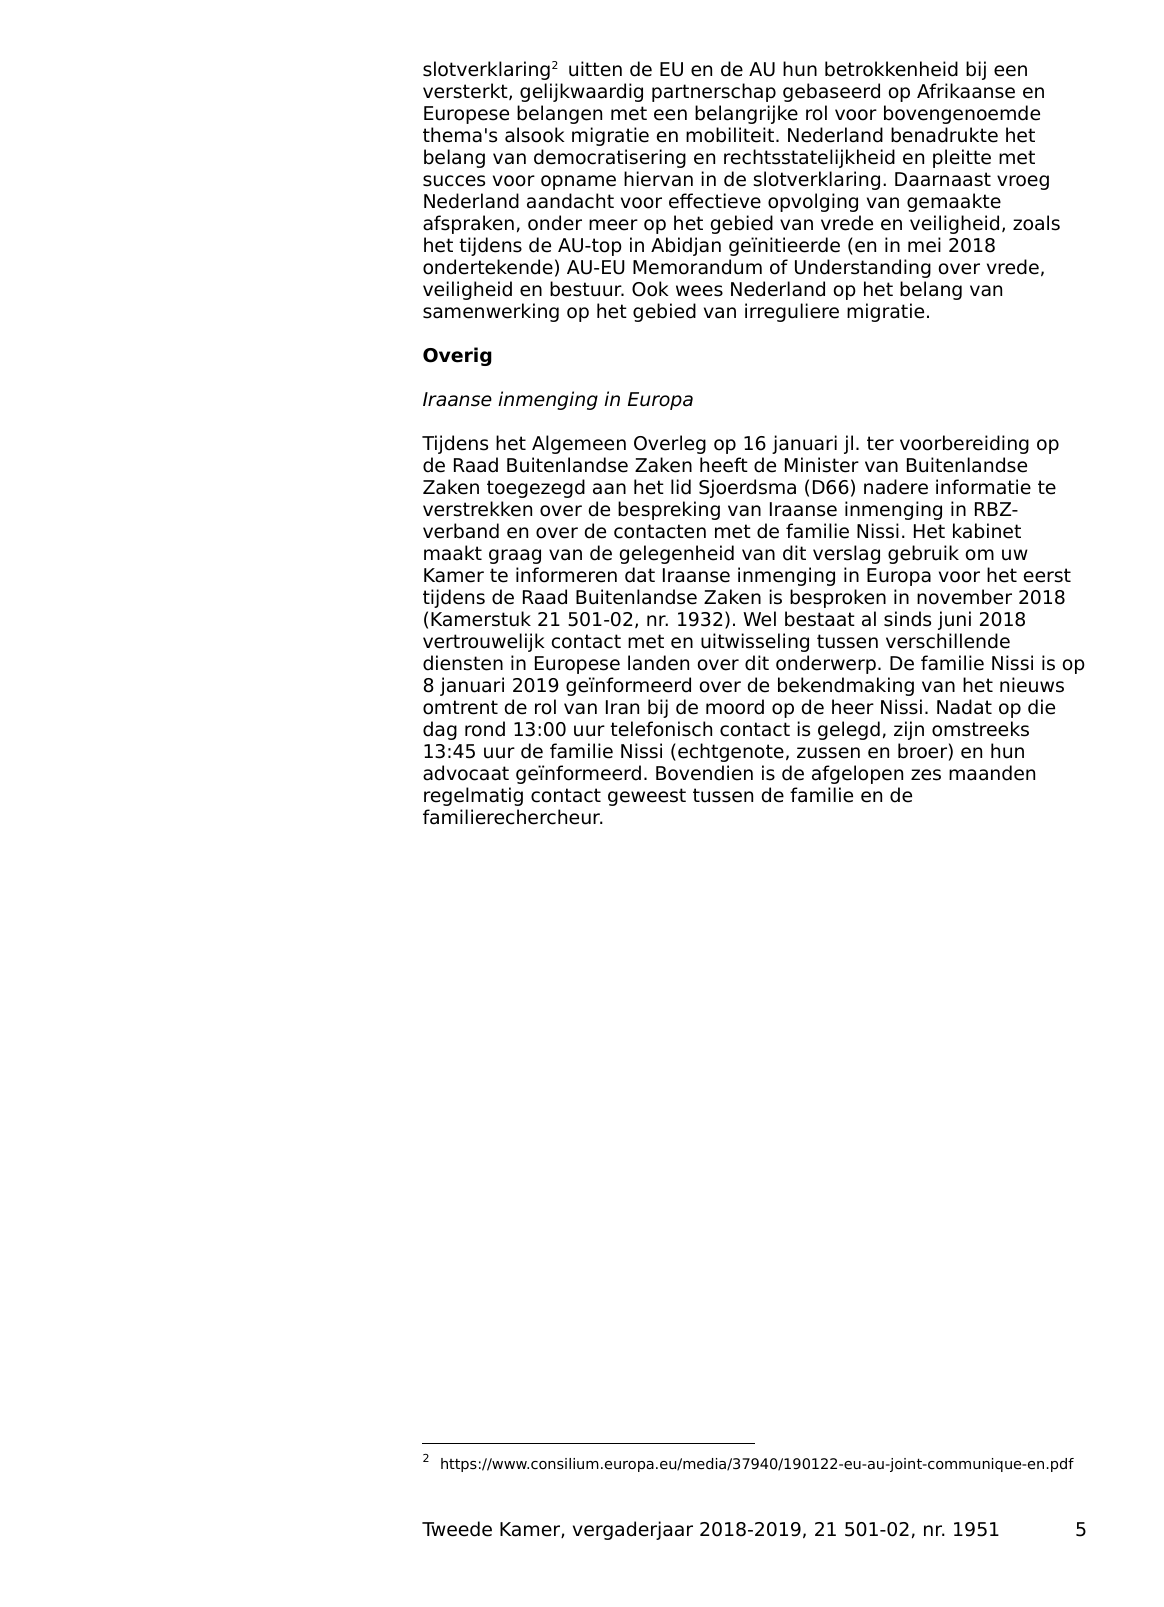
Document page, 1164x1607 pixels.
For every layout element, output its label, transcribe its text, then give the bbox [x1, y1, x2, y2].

subtitle Iraanse inmenging in Europa [422, 389, 1087, 411]
text https://www.consilium.europa.eu/media/37940/190122-eu-au-joint-communique-en.pdf [422, 1452, 1087, 1474]
text slotverklaring uitten de EU en de AU hun betrokkenheid bij een versterkt, gelijkwaardig partnerschap gebaseerd op Afrikaanse en Europese belangen met een belangrijke rol voor bovengenoemde thema's alsook migratie en mobiliteit. Nederland benadrukte het belang van democratisering en rechtsstatelijkheid en pleitte met succes voor opname hiervan in de slotverklaring. Daarnaast vroeg Nederland aandacht voor effectieve opvolging van gemaakte afspraken, onder meer op het gebied van vrede en veiligheid, zoals het tijdens de AU-top in Abidjan geïnitieerde (en in mei 2018 ondertekende) AU-EU Memorandum of Understanding over vrede, veiligheid en bestuur. Ook wees Nederland op het belang van samenwerking op het gebied van irreguliere migratie. [422, 59, 1087, 323]
subtitle Overig [422, 345, 1087, 367]
text Tijdens het Algemeen Overleg op 16 januari jl. ter voorbereiding op de Raad Buitenlandse Zaken heeft de Minister van Buitenlandse Zaken toegezegd aan het lid Sjoerdsma (D66) nadere informatie te verstrekken over de bespreking van Iraanse inmenging in RBZ-verband en over de contacten met de familie Nissi. Het kabinet maakt graag van de gelegenheid van dit verslag gebruik om uw Kamer te informeren dat Iraanse inmenging in Europa voor het eerst tijdens de Raad Buitenlandse Zaken is besproken in november 2018 (Kamerstuk 21 501-02, nr. 1932). Wel bestaat al sinds juni 2018 vertrouwelijk contact met en uitwisseling tussen verschillende diensten in Europese landen over dit onderwerp. De familie Nissi is op 8 januari 2019 geïnformeerd over de bekendmaking van het nieuws omtrent de rol van Iran bij de moord op de heer Nissi. Nadat op die dag rond 13:00 uur telefonisch contact is gelegd, zijn omstreeks 13:45 uur de familie Nissi (echtgenote, zussen en broer) en hun advocaat geïnformeerd. Bovendien is de afgelopen zes maanden regelmatig contact geweest tussen de familie en de familierechercheur. [422, 433, 1087, 829]
